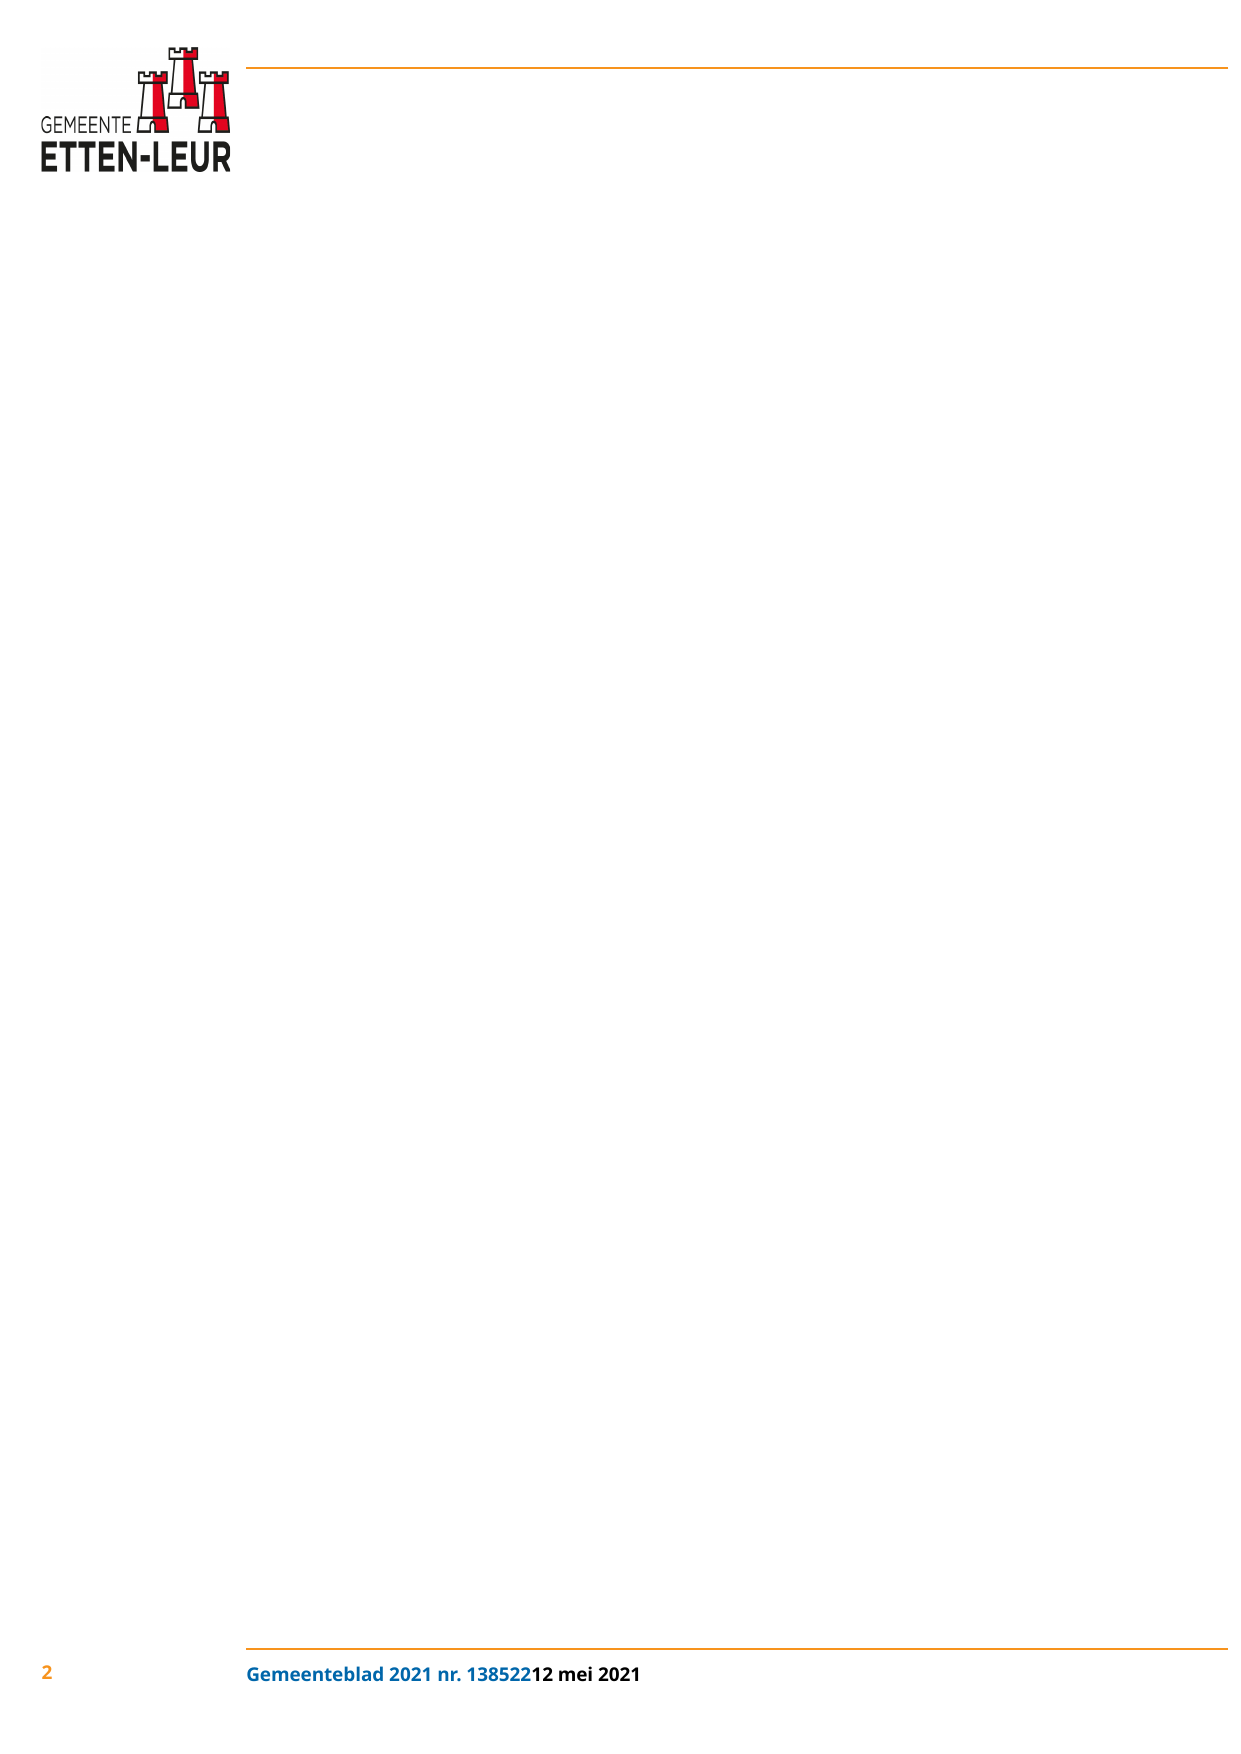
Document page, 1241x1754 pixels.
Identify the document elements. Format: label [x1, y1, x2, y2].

picture [41, 47, 231, 172]
